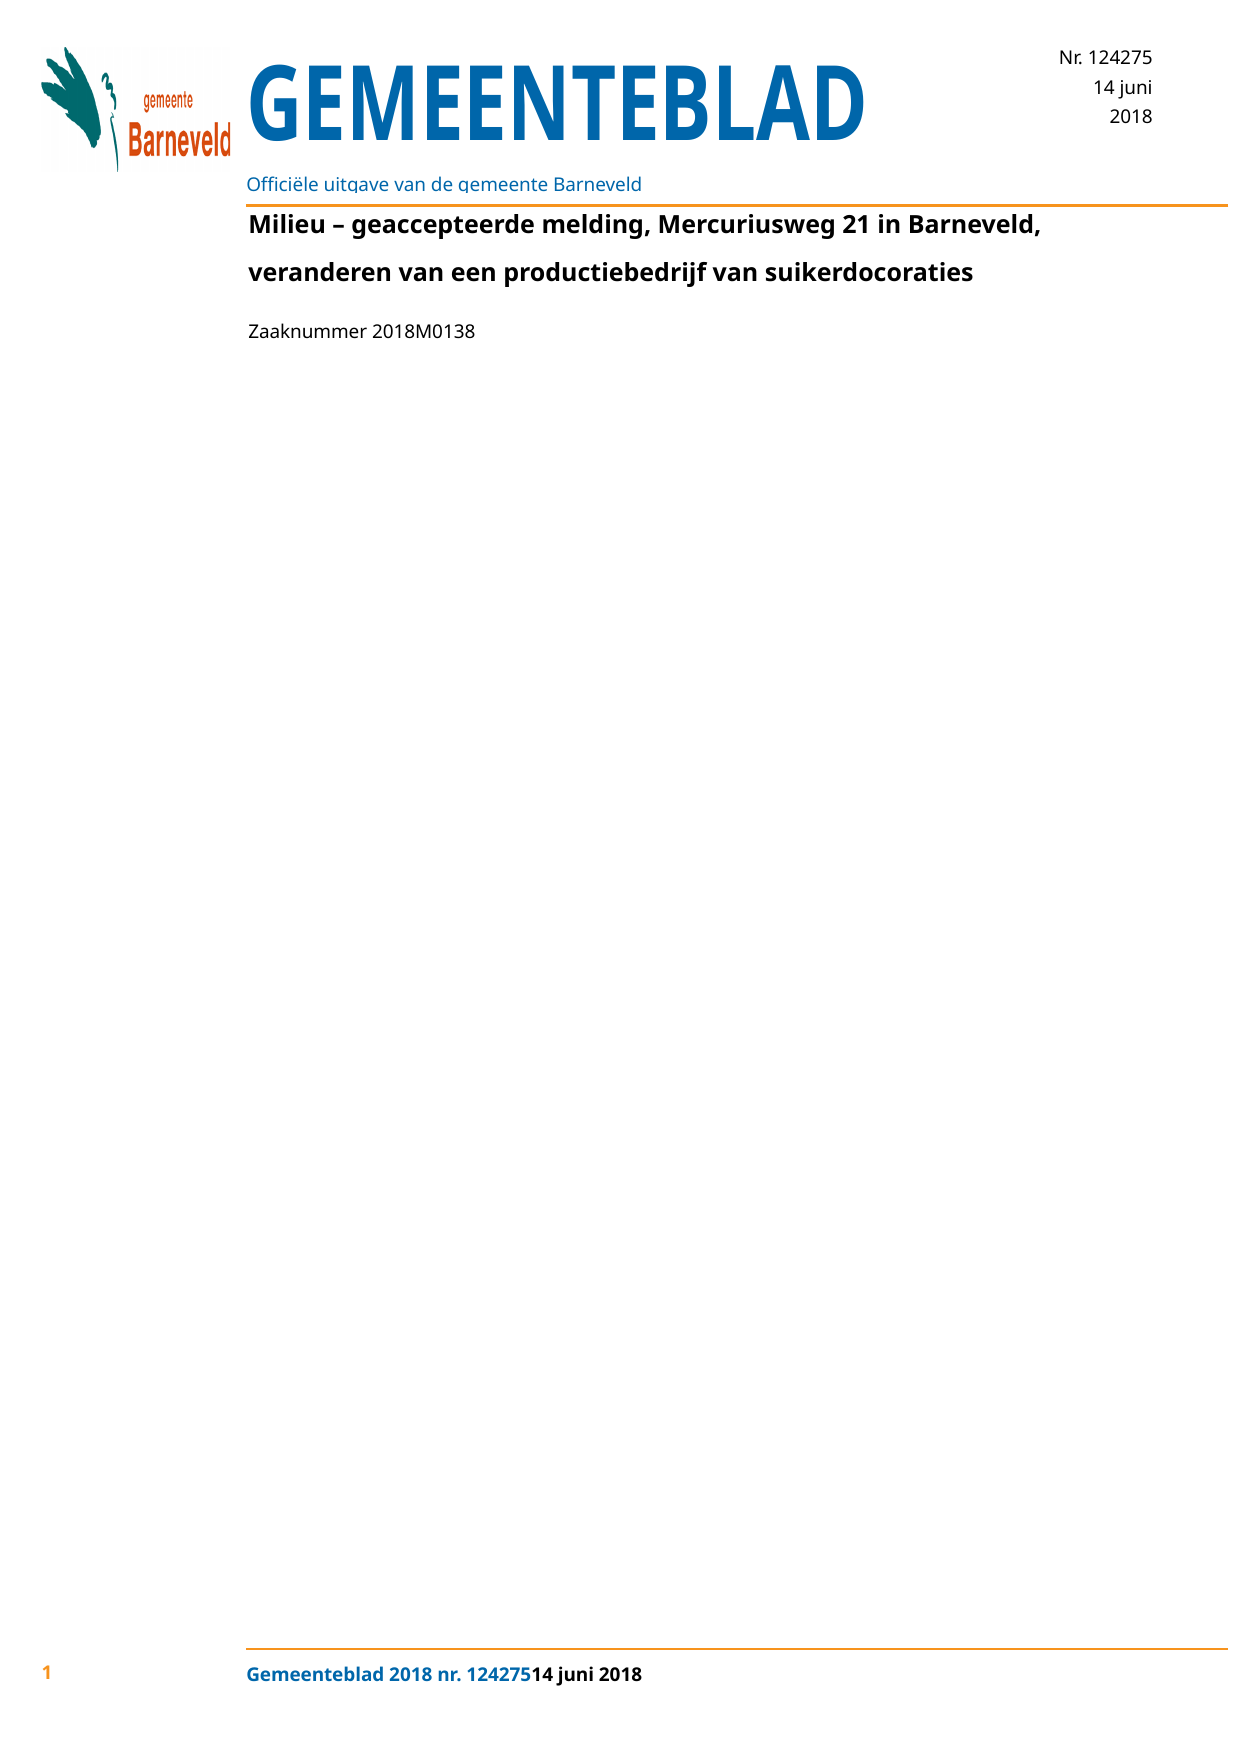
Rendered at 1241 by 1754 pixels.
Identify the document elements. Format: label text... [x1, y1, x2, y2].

picture [41, 47, 231, 172]
text Zaaknummer 2018M0138 [248, 318, 1152, 344]
text Milieu – geaccepteerde melding, Mercuriusweg 21 in Barneveld, veranderen van een productiebedrijf van suikerdocoraties [248, 207, 1152, 288]
